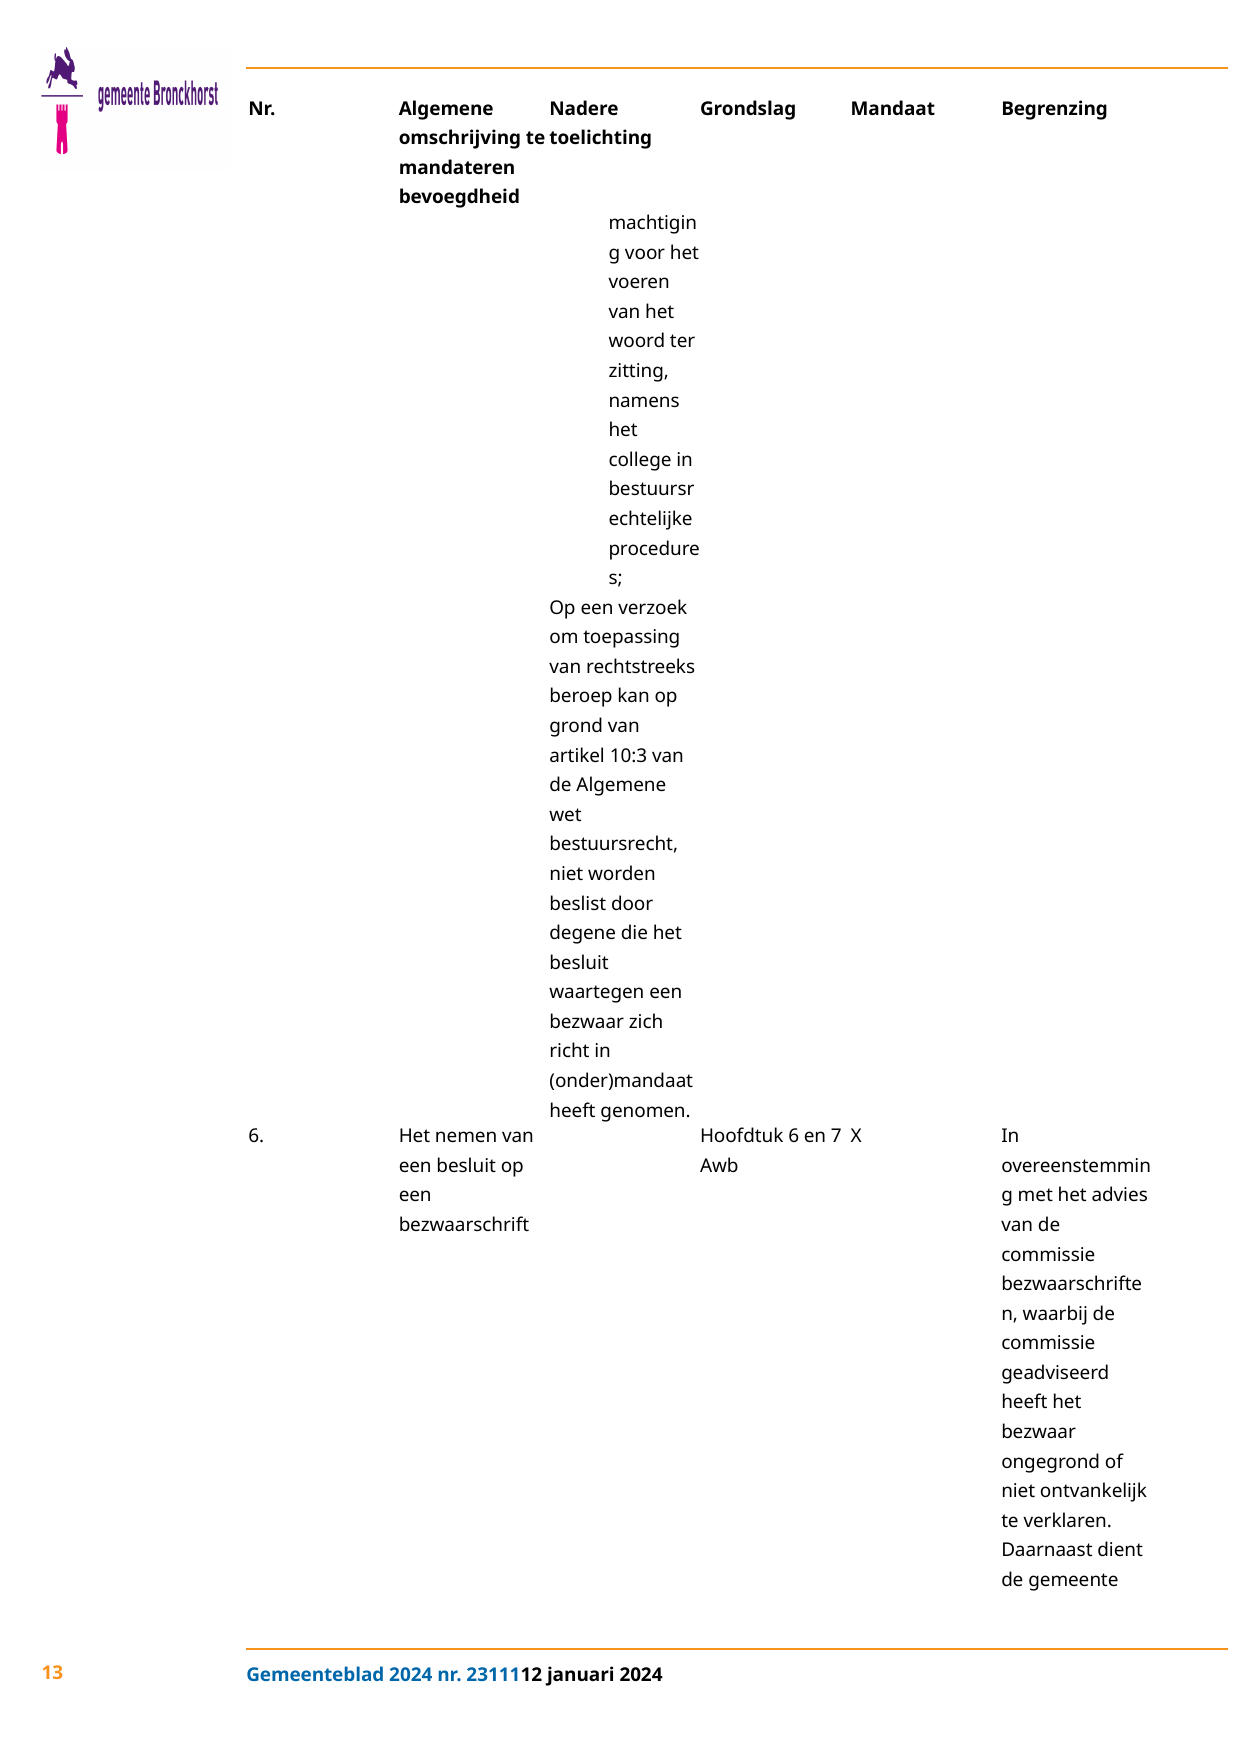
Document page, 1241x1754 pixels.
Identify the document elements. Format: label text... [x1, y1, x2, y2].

table_cell Hoofdtuk 6 en 7 Awb [700, 1123, 850, 1592]
table_header Mandaat [850, 95, 1001, 209]
table_cell machtiging voor het voeren van het woord ter zitting, namens het college in bestuursrechtelijke procedures; Op een verzoek om toepassing van rechtstreeks beroep kan op grond van artikel 10:3 van de Algemene wet bestuursrecht, niet worden beslist door degene die het besluit waartegen een bezwaar zich richt in (onder)mandaat heeft genomen. [549, 209, 700, 1122]
table_cell In overeenstemming met het advies van de commissie bezwaarschriften, waarbij de commissie geadviseerd heeft het bezwaar ongegrond of niet ontvankelijk te verklaren. Daarnaast dient de gemeente [1001, 1123, 1152, 1592]
table_header Grondslag [700, 95, 850, 209]
table_cell [399, 209, 549, 1122]
table_header Nr. [248, 95, 398, 209]
picture [41, 47, 231, 172]
table_cell [700, 209, 850, 1122]
table_cell [248, 1123, 398, 1592]
table_header Algemene omschrijving te mandateren bevoegdheid [399, 95, 549, 209]
table_cell [850, 209, 1001, 1122]
table_header Begrenzing [1001, 95, 1152, 209]
table_cell X [850, 1123, 1001, 1592]
table_header Nadere toelichting [549, 95, 700, 209]
table_cell [248, 209, 398, 1122]
table_cell [549, 1123, 700, 1592]
table_cell Het nemen van een besluit op een bezwaarschrift [399, 1123, 549, 1592]
table_cell [1001, 209, 1152, 1122]
